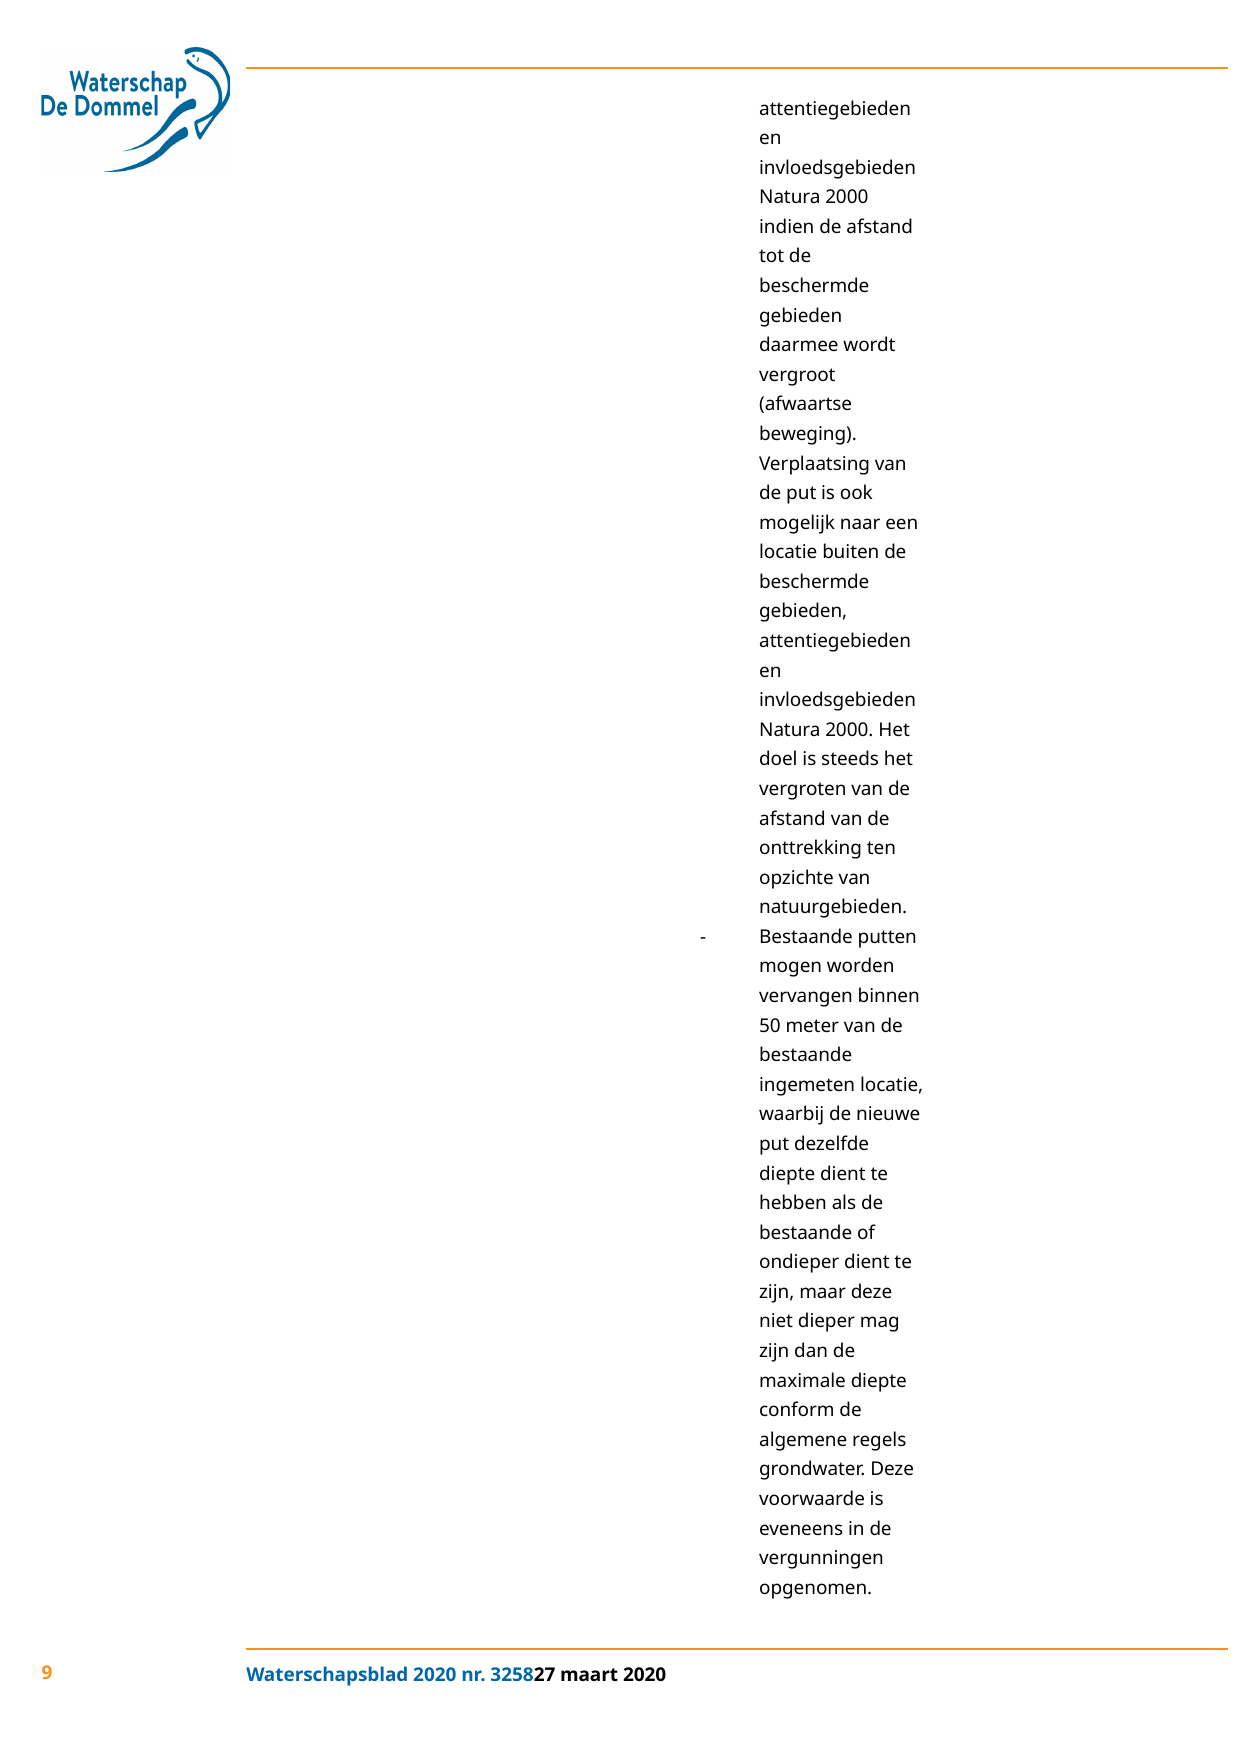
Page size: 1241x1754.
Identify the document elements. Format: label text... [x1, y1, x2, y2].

table_cell [248, 95, 474, 1600]
picture [45, 99, 51, 111]
picture [204, 47, 231, 76]
table_cell attentiegebieden en invloedsgebieden Natura 2000 indien de afstand tot de beschermde gebieden daarmee wordt vergroot (afwaartse beweging). Verplaatsing van de put is ook mogelijk naar een locatie buiten de beschermde gebieden, attentiegebieden en invloedsgebieden Natura 2000. Het doel is steeds het vergroten van de afstand van de onttrekking ten opzichte van natuurgebieden. Bestaande putten mogen worden vervangen binnen 50 meter van de bestaande ingemeten locatie, waarbij de nieuwe put dezelfde diepte dient te hebben als de bestaande of ondieper dient te zijn, maar deze niet dieper mag zijn dan de maximale diepte conform de algemene regels grondwater. Deze voorwaarde is eveneens in de vergunningen opgenomen. [700, 95, 926, 1600]
picture [41, 47, 231, 172]
table_cell [926, 95, 1152, 1600]
picture [198, 118, 210, 131]
table_cell [474, 95, 700, 1600]
